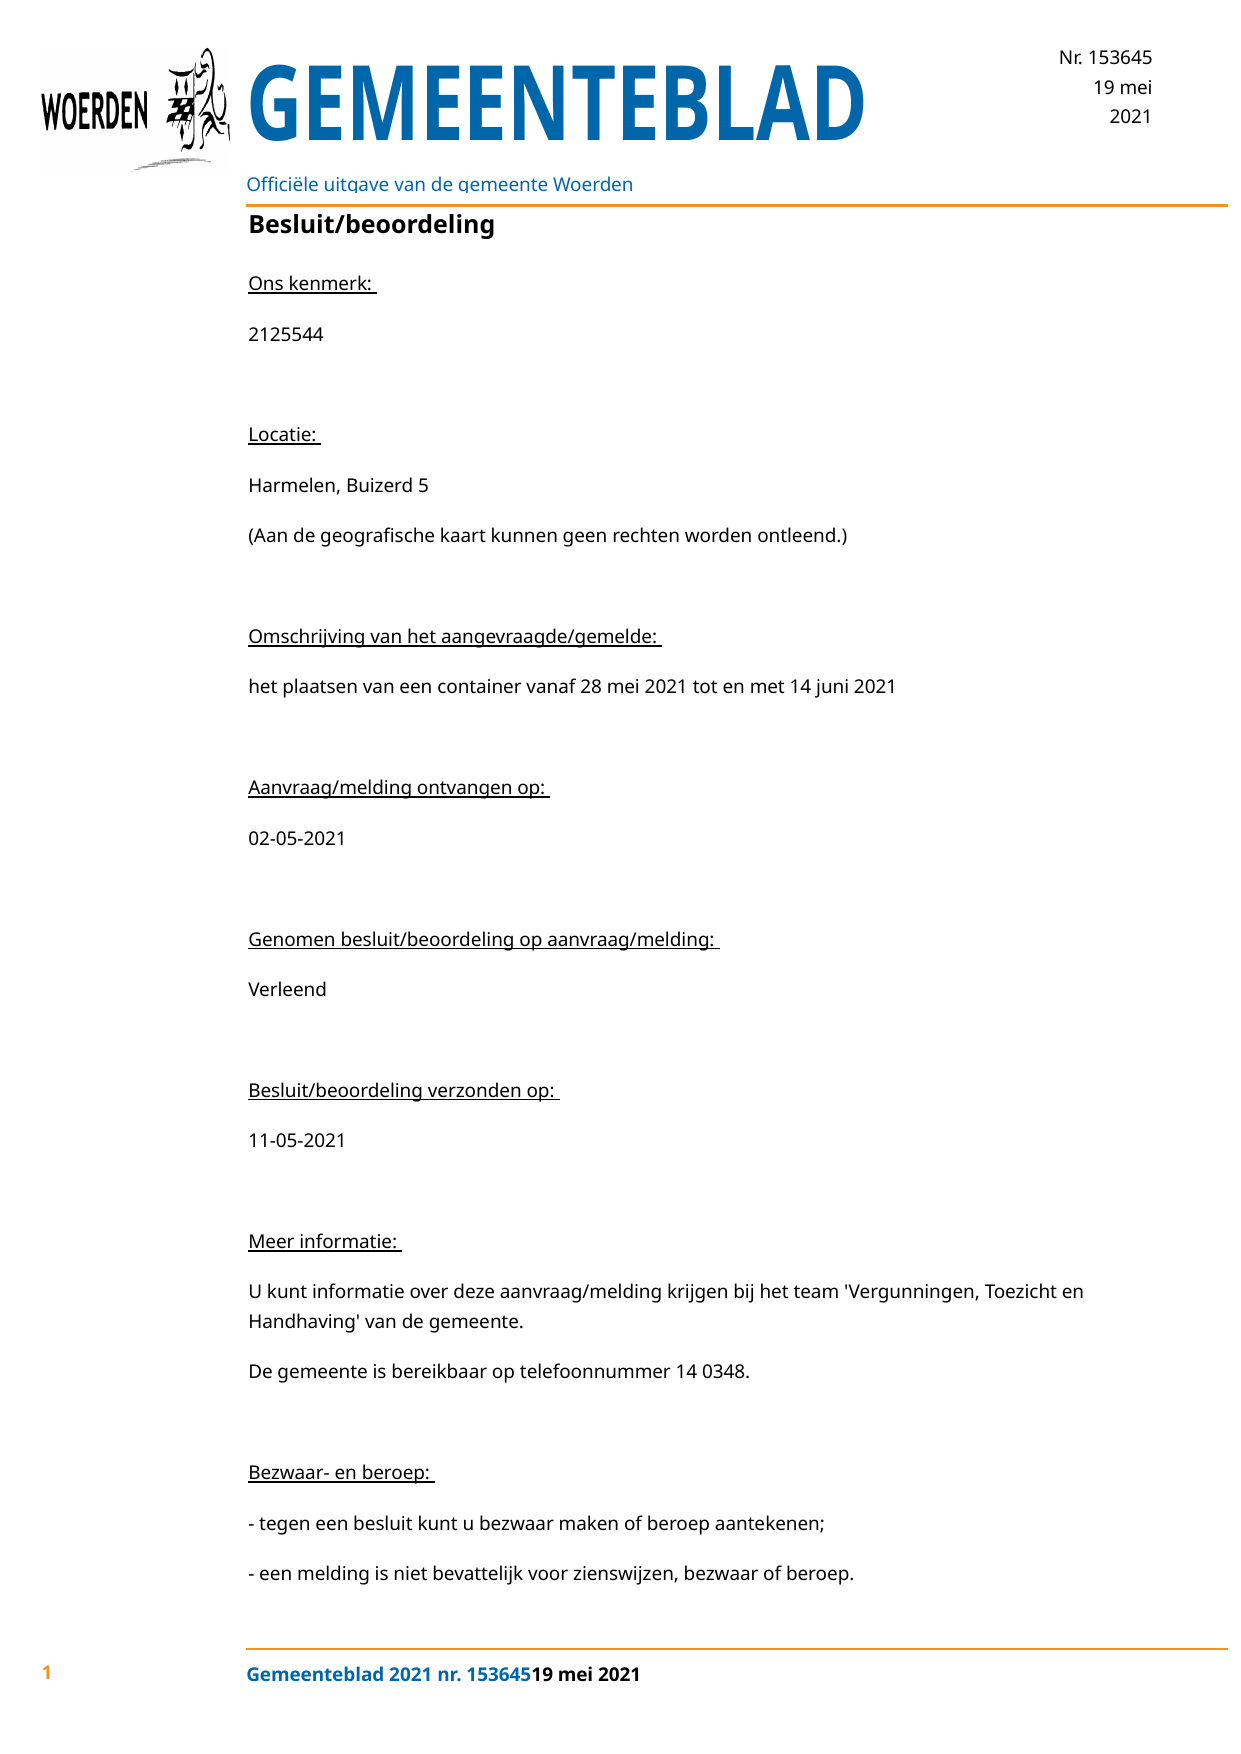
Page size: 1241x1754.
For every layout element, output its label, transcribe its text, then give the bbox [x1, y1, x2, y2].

text Meer informatie: [248, 1228, 1152, 1254]
picture [41, 47, 231, 172]
text het plaatsen van een container vanaf 28 mei 2021 tot en met 14 juni 2021 [248, 674, 1152, 699]
text - een melding is niet bevattelijk voor zienswijzen, bezwaar of beroep. [248, 1560, 1152, 1586]
text Ons kenmerk: [248, 270, 1152, 296]
text Bezwaar- en beroep: [248, 1459, 1152, 1485]
text Genomen besluit/beoordeling op aanvraag/melding: [248, 926, 1152, 951]
text Harmelen, Buizerd 5 [248, 472, 1152, 498]
text Aanvraag/melding ontvangen op: [248, 774, 1152, 800]
text Besluit/beoordeling verzonden op: [248, 1077, 1152, 1103]
text De gemeente is bereikbaar op telefoonnummer 14 0348. [248, 1359, 1152, 1384]
text (Aan de geografische kaart kunnen geen rechten worden ontleend.) [248, 522, 1152, 548]
text Verleend [248, 976, 1152, 1002]
text Besluit/beoordeling [248, 207, 1152, 241]
text Locatie: [248, 422, 1152, 447]
text - tegen een besluit kunt u bezwaar maken of beroep aantekenen; [248, 1510, 1152, 1536]
text Omschrijving van het aangevraagde/gemelde: [248, 623, 1152, 649]
text 2125544 [248, 321, 1152, 346]
text U kunt informatie over deze aanvraag/melding krijgen bij het team 'Vergunningen, Toezicht en Handhaving' van de gemeente. [248, 1279, 1152, 1334]
text 02-05-2021 [248, 825, 1152, 851]
text 11-05-2021 [248, 1127, 1152, 1153]
